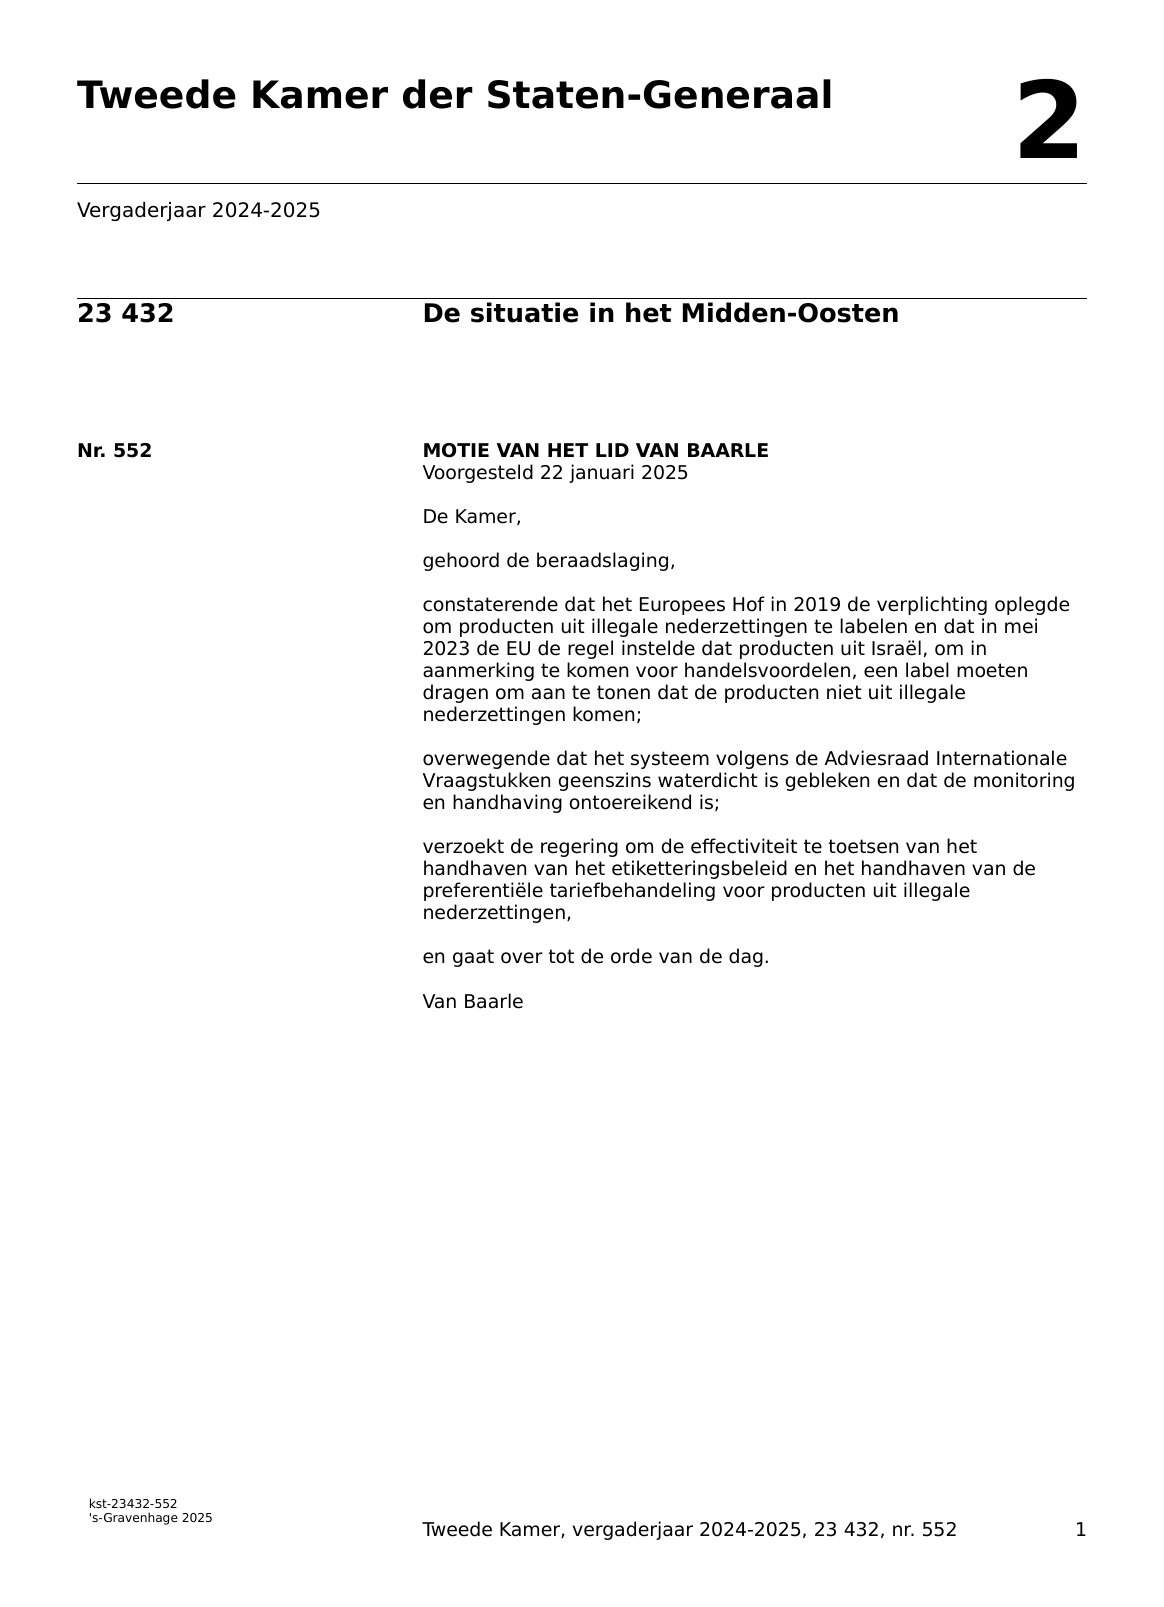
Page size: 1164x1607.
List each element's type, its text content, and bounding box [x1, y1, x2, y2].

text Voorgesteld 22 januari 2025 [422, 462, 1087, 484]
text overwegende dat het systeem volgens de Adviesraad Internationale Vraagstukken geenszins waterdicht is gebleken en dat de monitoring en handhaving ontoereikend is; [422, 748, 1087, 814]
text 's-Gravenhage 2025 [88, 1511, 323, 1525]
table_header 2 [886, 59, 1087, 183]
text verzoekt de regering om de effectiviteit te toetsen van het handhaven van het etiketteringsbeleid en het handhaven van de preferentiële tariefbehandeling voor producten uit illegale nederzettingen, [422, 836, 1087, 924]
text De Kamer, [422, 506, 1087, 528]
text gehoord de beraadslaging, [422, 550, 1087, 572]
text en gaat over tot de orde van de dag. [422, 946, 1087, 968]
text Van Baarle [422, 991, 1087, 1013]
text kst-23432-552 [88, 1497, 323, 1511]
table_header Tweede Kamer der Staten-Generaal [77, 59, 886, 183]
subtitle 23 432 De situatie in het Midden-Oosten [77, 299, 1087, 329]
subtitle Nr. 552 MOTIE VAN HET LID VAN BAARLE [77, 440, 1087, 462]
table_cell Vergaderjaar 2024-2025 [77, 184, 1087, 298]
text constaterende dat het Europees Hof in 2019 de verplichting oplegde om producten uit illegale nederzettingen te labelen en dat in mei 2023 de EU de regel instelde dat producten uit Israël, om in aanmerking te komen voor handelsvoordelen, een label moeten dragen om aan te tonen dat de producten niet uit illegale nederzettingen komen; [422, 594, 1087, 726]
